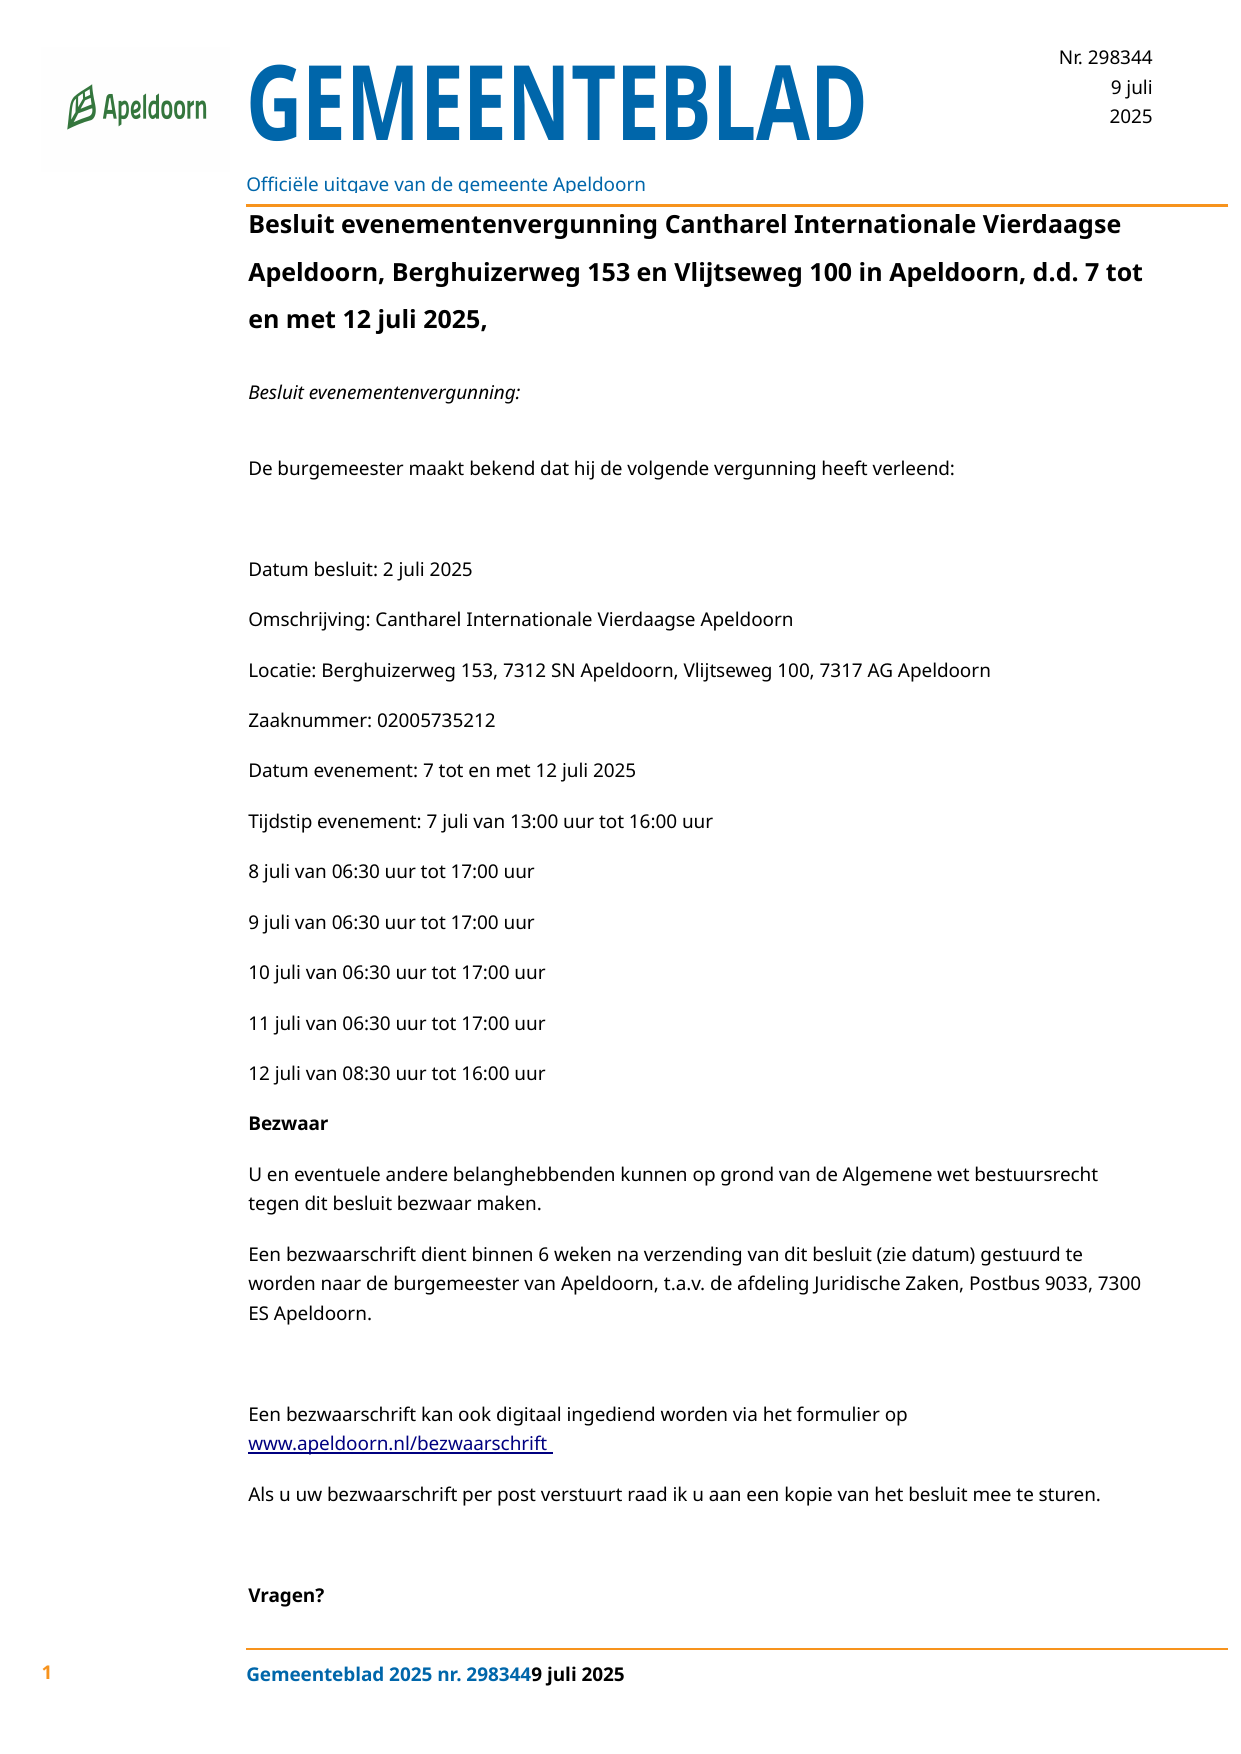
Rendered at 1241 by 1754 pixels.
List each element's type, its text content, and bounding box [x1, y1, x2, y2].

text Een bezwaarschrift kan ook digitaal ingediend worden via het formulier op www.apeldoorn.nl/bezwaarschrift [248, 1401, 1152, 1456]
text 9 juli van 06:30 uur tot 17:00 uur [248, 909, 1152, 935]
text 12 juli van 08:30 uur tot 16:00 uur [248, 1060, 1152, 1086]
text Tijdstip evenement: 7 juli van 13:00 uur tot 16:00 uur [248, 808, 1152, 834]
text Besluit evenementenvergunning: [248, 379, 1152, 405]
text 8 juli van 06:30 uur tot 17:00 uur [248, 858, 1152, 884]
text 10 juli van 06:30 uur tot 17:00 uur [248, 959, 1152, 985]
picture [41, 47, 231, 172]
text De burgemeester maakt bekend dat hij de volgende vergunning heeft verleend: [248, 455, 1152, 481]
text Als u uw bezwaarschrift per post verstuurt raad ik u aan een kopie van het besluit mee te sturen. [248, 1481, 1152, 1507]
text Vragen? [248, 1582, 1152, 1608]
text Locatie: Berghuizerweg 153, 7312 SN Apeldoorn, Vlijtseweg 100, 7317 AG Apeldoorn [248, 657, 1152, 683]
text U en eventuele andere belanghebbenden kunnen op grond van de Algemene wet bestuursrecht tegen dit besluit bezwaar maken. [248, 1161, 1152, 1216]
text Datum besluit: 2 juli 2025 [248, 556, 1152, 582]
text 11 juli van 06:30 uur tot 17:00 uur [248, 1010, 1152, 1036]
text Datum evenement: 7 tot en met 12 juli 2025 [248, 758, 1152, 783]
text Een bezwaarschrift dient binnen 6 weken na verzending van dit besluit (zie datum) gestuurd te worden naar de burgemeester van Apeldoorn, t.a.v. de afdeling Juridische Zaken, Postbus 9033, 7300 ES Apeldoorn. [248, 1241, 1152, 1326]
text Bezwaar [248, 1111, 1152, 1136]
text Zaaknummer: 02005735212 [248, 707, 1152, 733]
text Besluit evenementenvergunning Cantharel Internationale Vierdaagse Apeldoorn, Berghuizerweg 153 en Vlijtseweg 100 in Apeldoorn, d.d. 7 tot en met 12 juli 2025, [248, 207, 1152, 336]
text Omschrijving: Cantharel Internationale Vierdaagse Apeldoorn [248, 606, 1152, 632]
